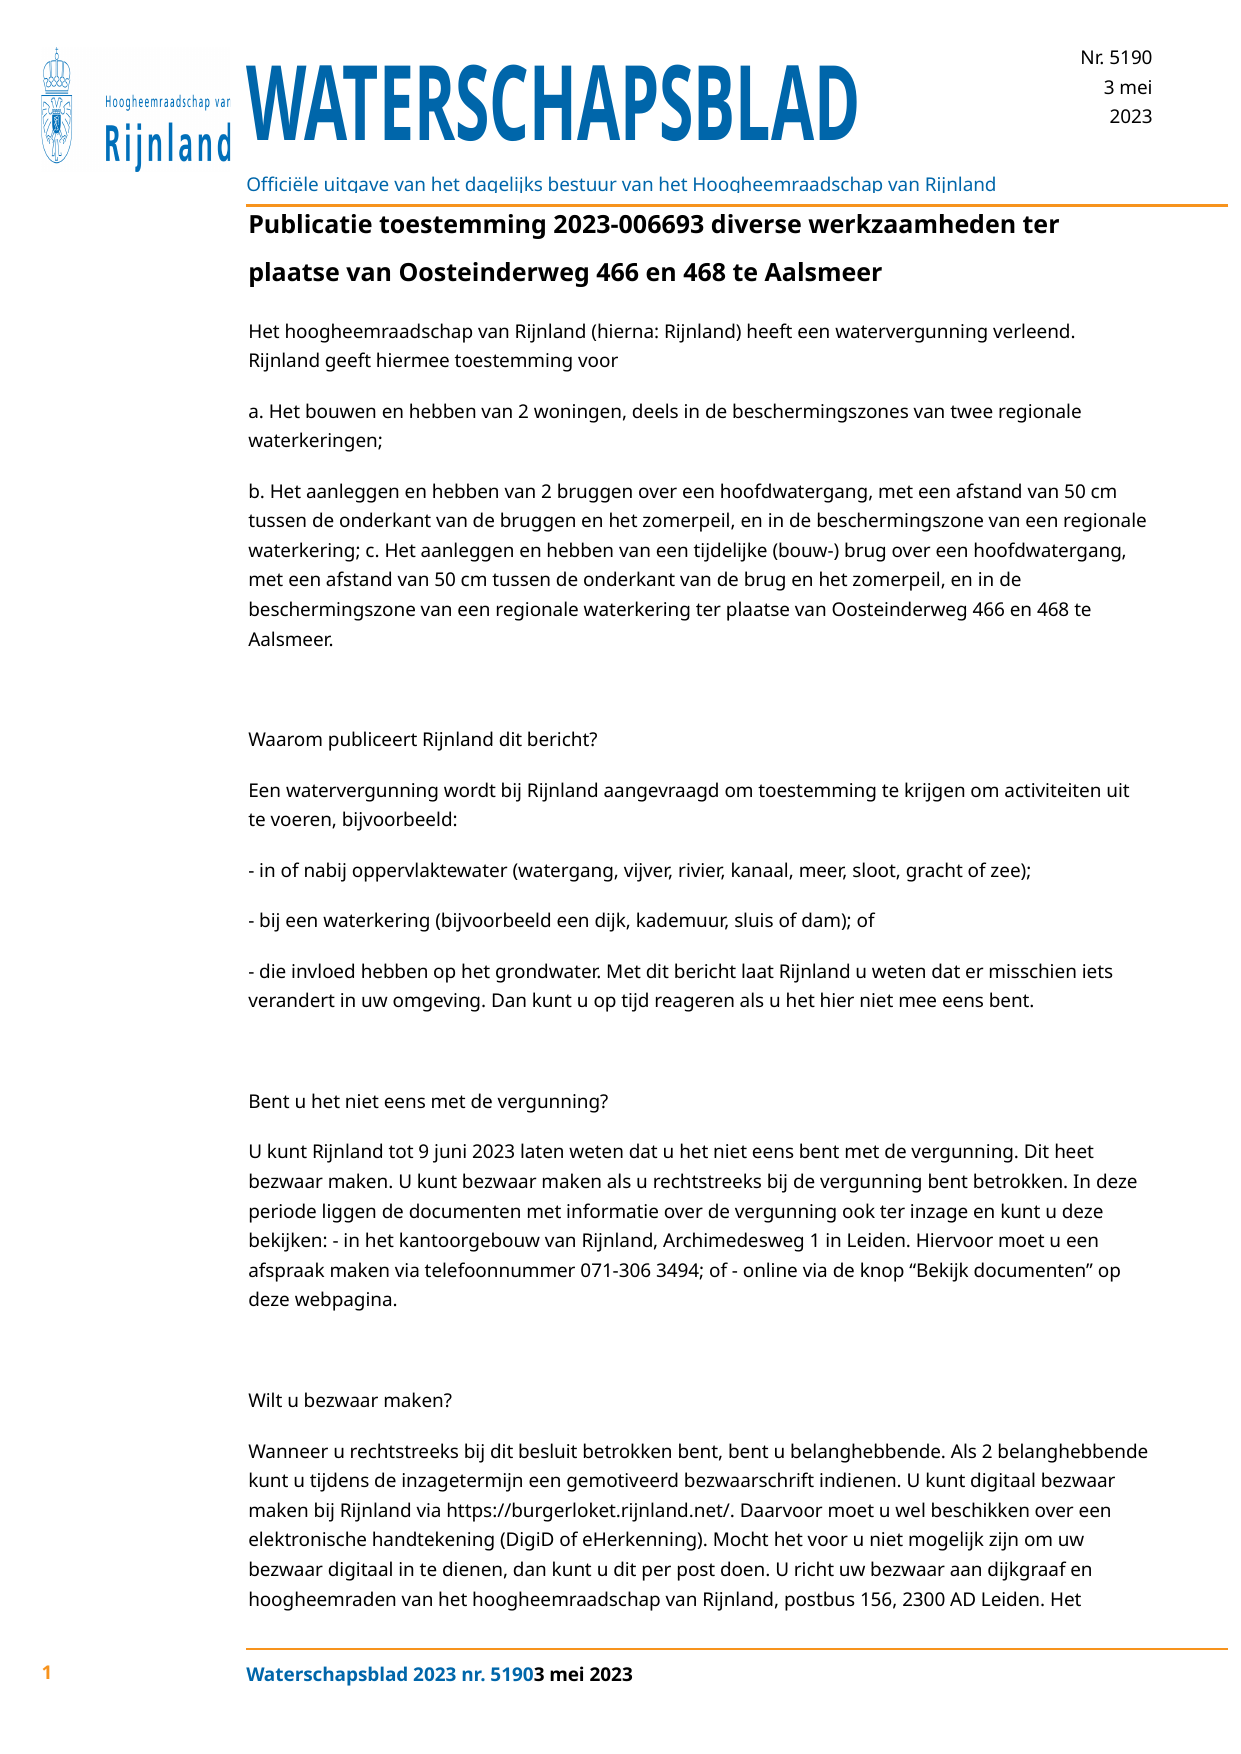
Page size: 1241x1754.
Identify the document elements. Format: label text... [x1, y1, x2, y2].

text Het hoogheemraadschap van Rijnland (hierna: Rijnland) heeft een watervergunning verleend. Rijnland geeft hiermee toestemming voor [248, 318, 1152, 373]
text Bent u het niet eens met de vergunning? [248, 1088, 1152, 1114]
text Waarom publiceert Rijnland dit bericht? [248, 727, 1152, 752]
picture [41, 47, 231, 172]
text b. Het aanleggen en hebben van 2 bruggen over een hoofdwatergang, met een afstand van 50 cm tussen de onderkant van de bruggen en het zomerpeil, en in de beschermingszone van een regionale waterkering; c. Het aanleggen en hebben van een tijdelijke (bouw-) brug over een hoofdwatergang, met een afstand van 50 cm tussen de onderkant van de brug en het zomerpeil, en in de beschermingszone van een regionale waterkering ter plaatse van Oosteinderweg 466 en 468 te Aalsmeer. [248, 478, 1152, 652]
text a. Het bouwen en hebben van 2 woningen, deels in de beschermingszones van twee regionale waterkeringen; [248, 398, 1152, 453]
text - bij een waterkering (bijvoorbeeld een dijk, kademuur, sluis of dam); of [248, 907, 1152, 933]
text - die invloed hebben op het grondwater. Met dit bericht laat Rijnland u weten dat er misschien iets verandert in uw omgeving. Dan kunt u op tijd reageren als u het hier niet mee eens bent. [248, 958, 1152, 1013]
text Wanneer u rechtstreeks bij dit besluit betrokken bent, bent u belanghebbende. Als 2 belanghebbende kunt u tijdens de inzagetermijn een gemotiveerd bezwaarschrift indienen. U kunt digitaal bezwaar maken bij Rijnland via https://burgerloket.rijnland.net/. Daarvoor moet u wel beschikken over een elektronische handtekening (DigiD of eHerkenning). Mocht het voor u niet mogelijk zijn om uw bezwaar digitaal in te dienen, dan kunt u dit per post doen. U richt uw bezwaar aan dijkgraaf en hoogheemraden van het hoogheemraadschap van Rijnland, postbus 156, 2300 AD Leiden. Het [248, 1438, 1152, 1612]
text Een watervergunning wordt bij Rijnland aangevraagd om toestemming te krijgen om activiteiten uit te voeren, bijvoorbeeld: [248, 777, 1152, 832]
text Publicatie toestemming 2023-006693 diverse werkzaamheden ter plaatse van Oosteinderweg 466 en 468 te Aalsmeer [248, 207, 1152, 288]
text - in of nabij oppervlaktewater (watergang, vijver, rivier, kanaal, meer, sloot, gracht of zee); [248, 857, 1152, 883]
text Wilt u bezwaar maken? [248, 1387, 1152, 1413]
text U kunt Rijnland tot 9 juni 2023 laten weten dat u het niet eens bent met de vergunning. Dit heet bezwaar maken. U kunt bezwaar maken als u rechtstreeks bij de vergunning bent betrokken. In deze periode liggen de documenten met informatie over de vergunning ook ter inzage en kunt u deze bekijken: - in het kantoorgebouw van Rijnland, Archimedesweg 1 in Leiden. Hiervoor moet u een afspraak maken via telefoonnummer 071-306 3494; of - online via de knop “Bekijk documenten” op deze webpagina. [248, 1139, 1152, 1312]
